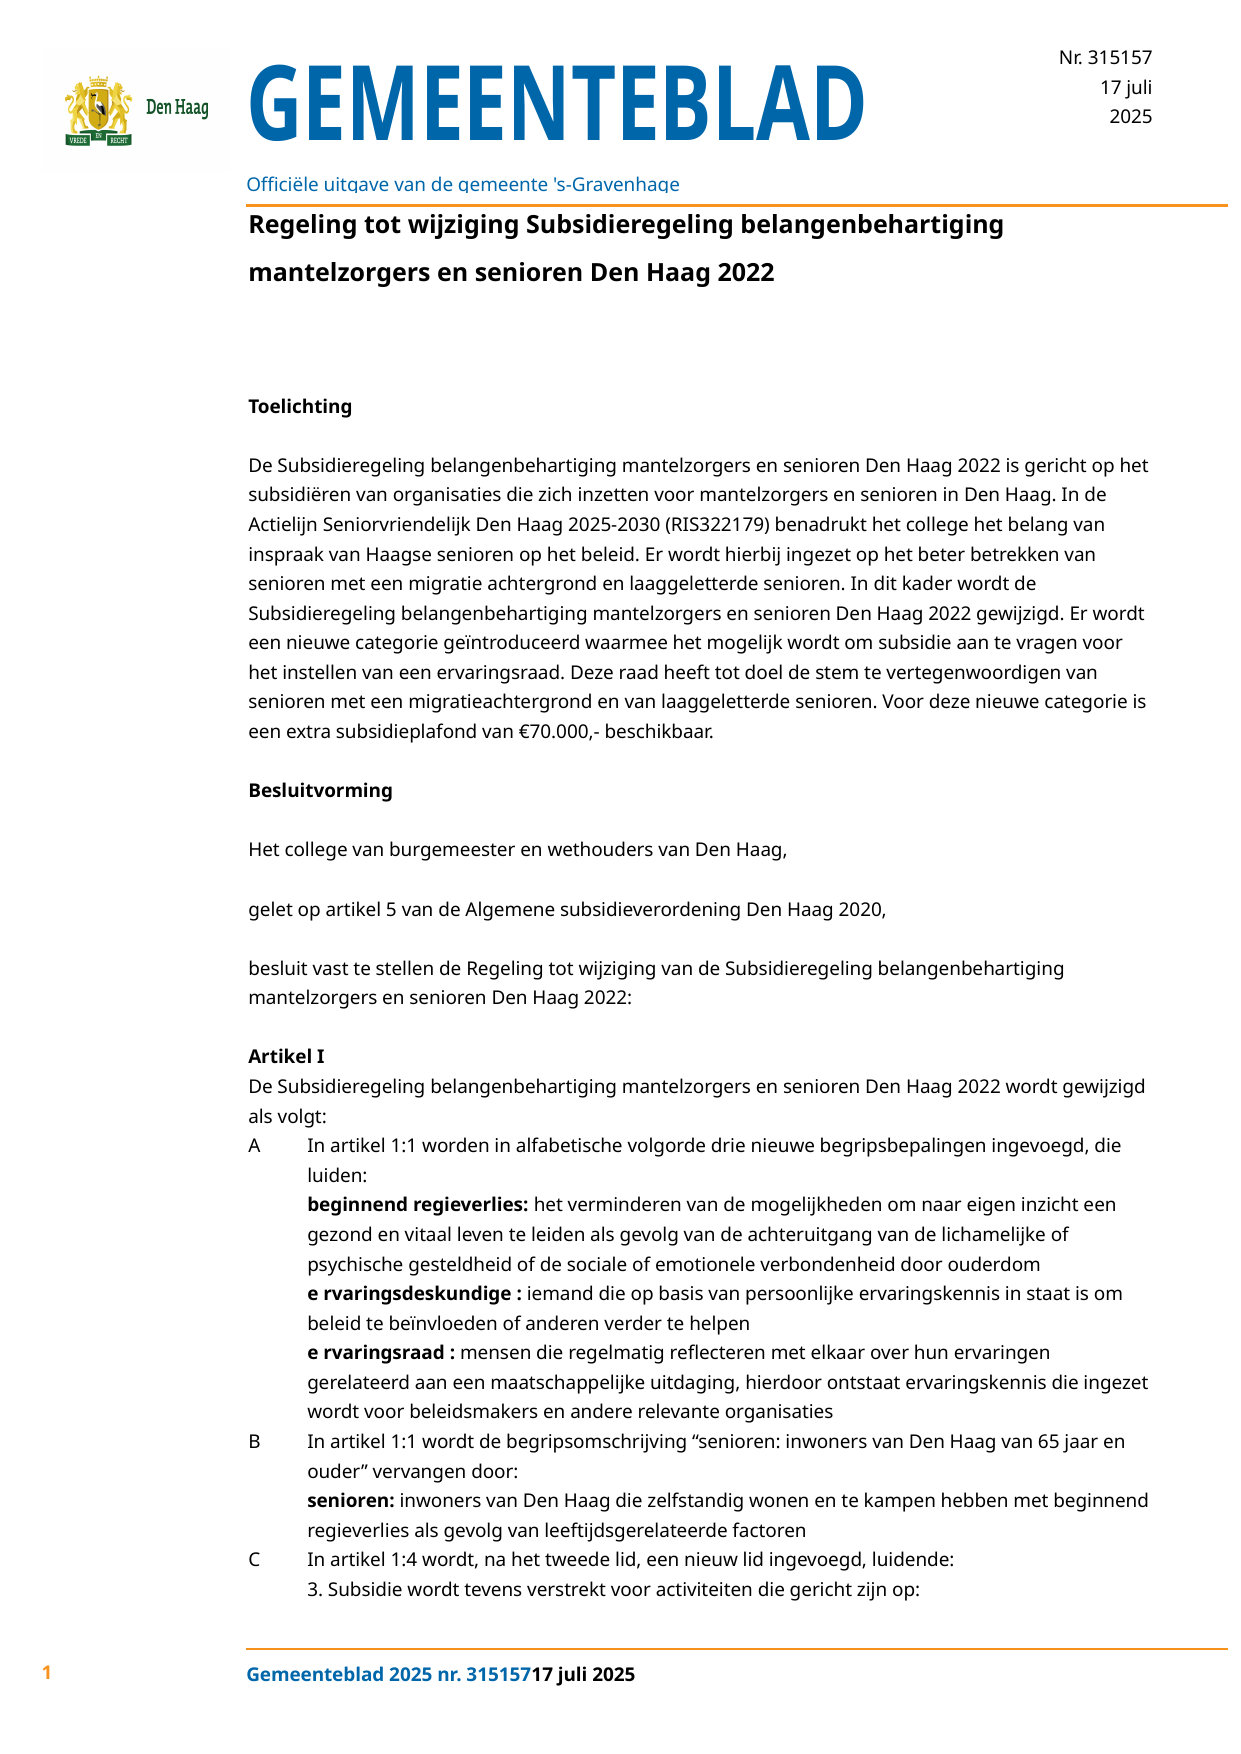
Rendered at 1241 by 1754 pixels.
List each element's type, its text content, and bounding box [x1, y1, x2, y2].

text Artikel I [248, 1044, 1152, 1069]
list In artikel 1:1 wordt de begripsomschrijving “senioren: inwoners van Den Haag van 65 jaar en ouder” vervangen door: [248, 1428, 1152, 1484]
text De Subsidieregeling belangenbehartiging mantelzorgers en senioren Den Haag 2022 wordt gewijzigd als volgt: [248, 1073, 1152, 1129]
list In artikel 1:1 worden in alfabetische volgorde drie nieuwe begripsbepalingen ingevoegd, die luiden: [248, 1132, 1152, 1188]
list 3. Subsidie wordt tevens verstrekt voor activiteiten die gericht zijn op: [248, 1576, 1152, 1602]
text Het college van burgemeester en wethouders van Den Haag, [248, 837, 1152, 862]
text Besluitvorming [248, 777, 1152, 803]
text besluit vast te stellen de Regeling tot wijziging van de Subsidieregeling belangenbehartiging mantelzorgers en senioren Den Haag 2022: [248, 955, 1152, 1010]
text De Subsidieregeling belangenbehartiging mantelzorgers en senioren Den Haag 2022 is gericht op het subsidiëren van organisaties die zich inzetten voor mantelzorgers en senioren in Den Haag. In de Actielijn Seniorvriendelijk Den Haag 2025-2030 (RIS322179) benadrukt het college het belang van inspraak van Haagse senioren op het beleid. Er wordt hierbij ingezet op het beter betrekken van senioren met een migratie achtergrond en laaggeletterde senioren. In dit kader wordt de Subsidieregeling belangenbehartiging mantelzorgers en senioren Den Haag 2022 gewijzigd. Er wordt een nieuwe categorie geïntroduceerd waarmee het mogelijk wordt om subsidie aan te vragen voor het instellen van een ervaringsraad. Deze raad heeft tot doel de stem te vertegenwoordigen van senioren met een migratieachtergrond en van laaggeletterde senioren. Voor deze nieuwe categorie is een extra subsidieplafond van €70.000,- beschikbaar. [248, 452, 1152, 744]
list In artikel 1:4 wordt, na het tweede lid, een nieuw lid ingevoegd, luidende: [248, 1547, 1152, 1572]
list senioren: inwoners van Den Haag die zelfstandig wonen en te kampen hebben met beginnend regieverlies als gevolg van leeftijdsgerelateerde factoren [248, 1487, 1152, 1543]
text Toelichting [248, 393, 1152, 419]
list beginnend regieverlies: het verminderen van de mogelijkheden om naar eigen inzicht een gezond en vitaal leven te leiden als gevolg van de achteruitgang van de lichamelijke of psychische gesteldheid of de sociale of emotionele verbondenheid door ouderdom [248, 1192, 1152, 1277]
text gelet op artikel 5 van de Algemene subsidieverordening Den Haag 2020, [248, 896, 1152, 922]
picture [41, 47, 231, 172]
list e rvaringsraad : mensen die regelmatig reflecteren met elkaar over hun ervaringen gerelateerd aan een maatschappelijke uitdaging, hierdoor ontstaat ervaringskennis die ingezet wordt voor beleidsmakers en andere relevante organisaties [248, 1339, 1152, 1424]
text Regeling tot wijziging Subsidieregeling belangenbehartiging mantelzorgers en senioren Den Haag 2022 [248, 207, 1152, 288]
list e rvaringsdeskundige : iemand die op basis van persoonlijke ervaringskennis in staat is om beleid te beïnvloeden of anderen verder te helpen [248, 1280, 1152, 1336]
